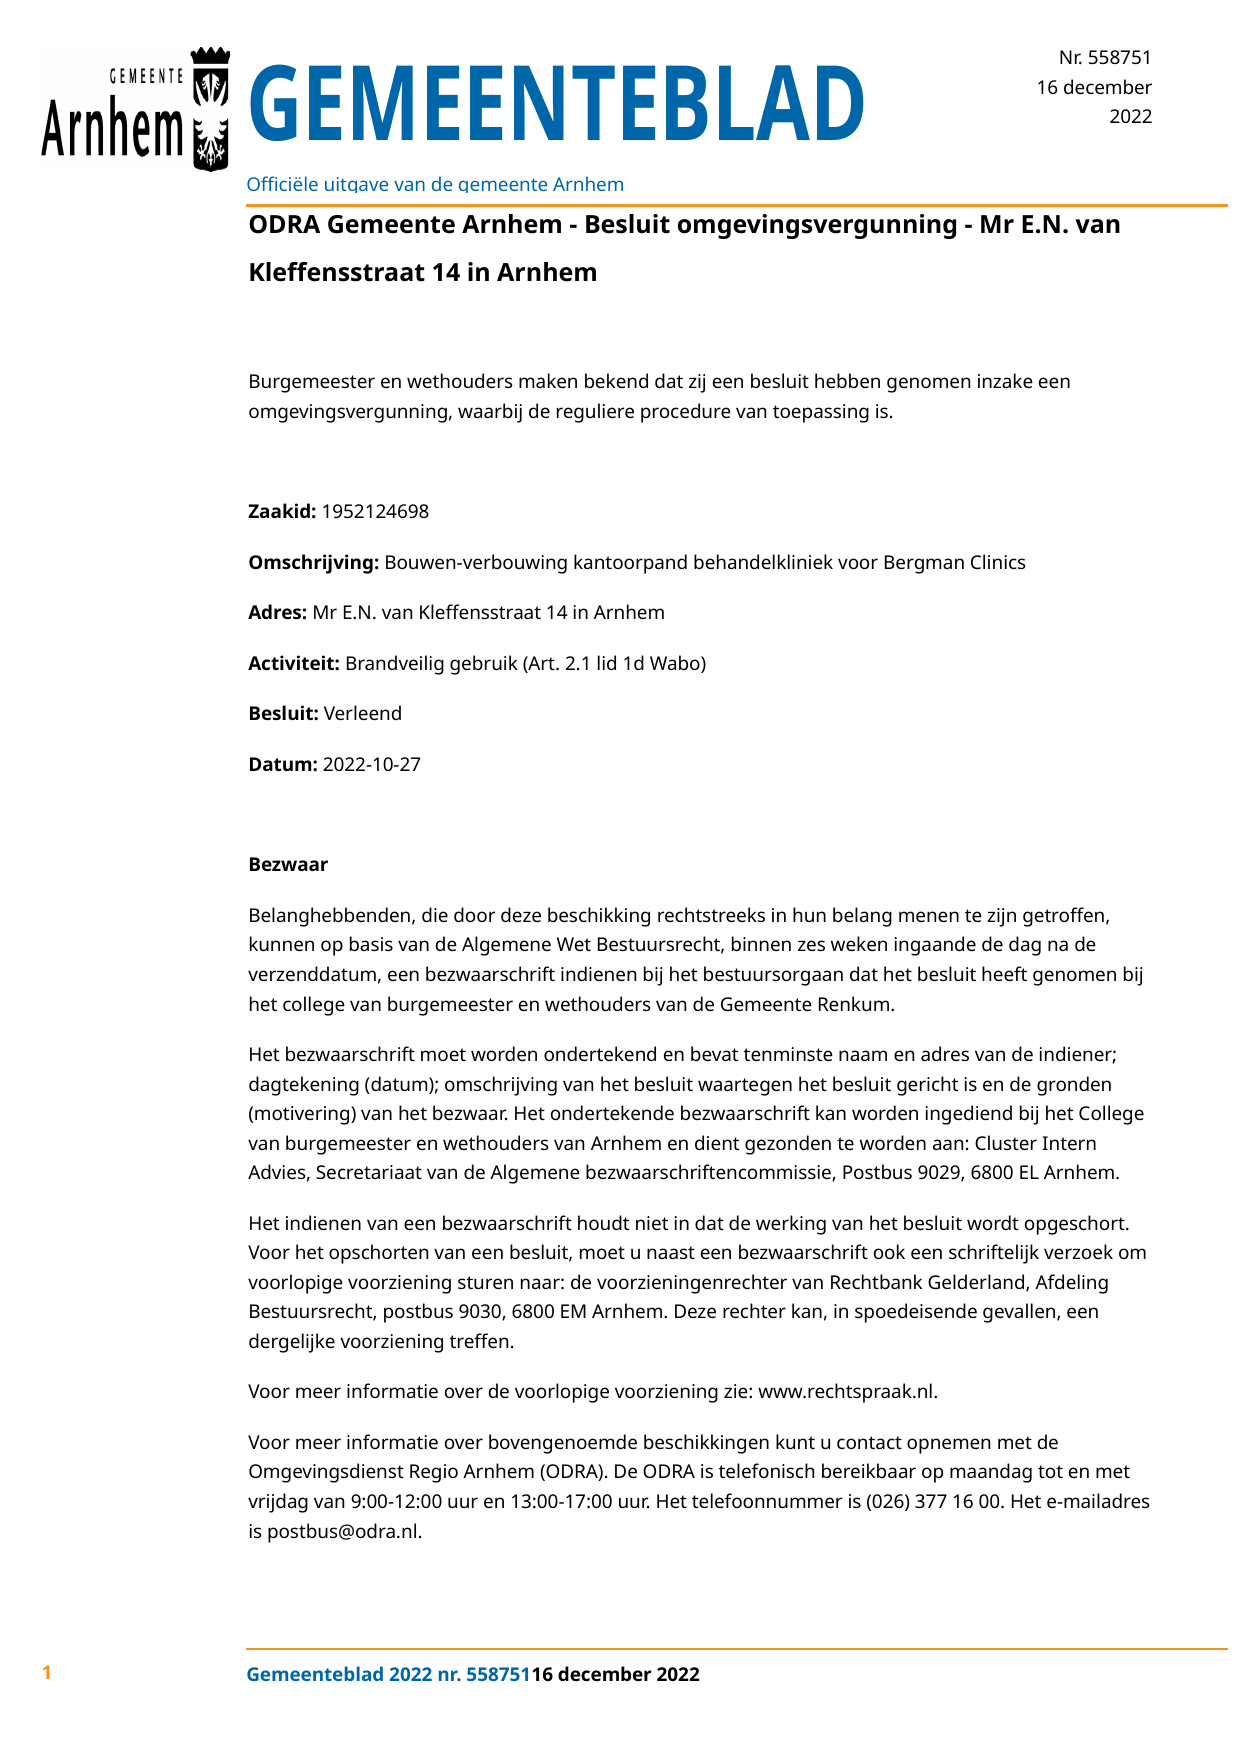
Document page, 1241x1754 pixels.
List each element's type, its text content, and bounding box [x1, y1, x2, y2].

text Belanghebbenden, die door deze beschikking rechtstreeks in hun belang menen te zijn getroffen, kunnen op basis van de Algemene Wet Bestuursrecht, binnen zes weken ingaande de dag na de verzenddatum, een bezwaarschrift indienen bij het bestuursorgaan dat het besluit heeft genomen bij het college van burgemeester en wethouders van de Gemeente Renkum. [248, 902, 1152, 1017]
text Het indienen van een bezwaarschrift houdt niet in dat de werking van het besluit wordt opgeschort. Voor het opschorten van een besluit, moet u naast een bezwaarschrift ook een schriftelijk verzoek om voorlopige voorziening sturen naar: de voorzieningenrechter van Rechtbank Gelderland, Afdeling Bestuursrecht, postbus 9030, 6800 EM Arnhem. Deze rechter kan, in spoedeisende gevallen, een dergelijke voorziening treffen. [248, 1210, 1152, 1354]
picture [41, 47, 231, 172]
text Bezwaar [248, 852, 1152, 877]
text Zaakid: 1952124698 [248, 499, 1152, 524]
text Voor meer informatie over de voorlopige voorziening zie: www.rechtspraak.nl. [248, 1379, 1152, 1404]
text Activiteit: Brandveilig gebruik (Art. 2.1 lid 1d Wabo) [248, 650, 1152, 676]
text Omschrijving: Bouwen-verbouwing kantoorpand behandelkliniek voor Bergman Clinics [248, 549, 1152, 575]
text Voor meer informatie over bovengenoemde beschikkingen kunt u contact opnemen met de Omgevingsdienst Regio Arnhem (ODRA). De ODRA is telefonisch bereikbaar op maandag tot en met vrijdag van 9:00-12:00 uur en 13:00-17:00 uur. Het telefoonnummer is (026) 377 16 00. Het e-mailadres is postbus@odra.nl. [248, 1429, 1152, 1544]
text ODRA Gemeente Arnhem - Besluit omgevingsvergunning - Mr E.N. van Kleffensstraat 14 in Arnhem [248, 207, 1152, 288]
text Het bezwaarschrift moet worden ondertekend en bevat tenminste naam en adres van de indiener; dagtekening (datum); omschrijving van het besluit waartegen het besluit gericht is en de gronden (motivering) van het bezwaar. Het ondertekende bezwaarschrift kan worden ingediend bij het College van burgemeester en wethouders van Arnhem en dient gezonden te worden aan: Cluster Intern Advies, Secretariaat van de Algemene bezwaarschriftencommissie, Postbus 9029, 6800 EL Arnhem. [248, 1041, 1152, 1185]
text Datum: 2022-10-27 [248, 751, 1152, 777]
text Besluit: Verleend [248, 700, 1152, 726]
text Adres: Mr E.N. van Kleffensstraat 14 in Arnhem [248, 599, 1152, 625]
text Burgemeester en wethouders maken bekend dat zij een besluit hebben genomen inzake een omgevingsvergunning, waarbij de reguliere procedure van toepassing is. [248, 368, 1152, 424]
